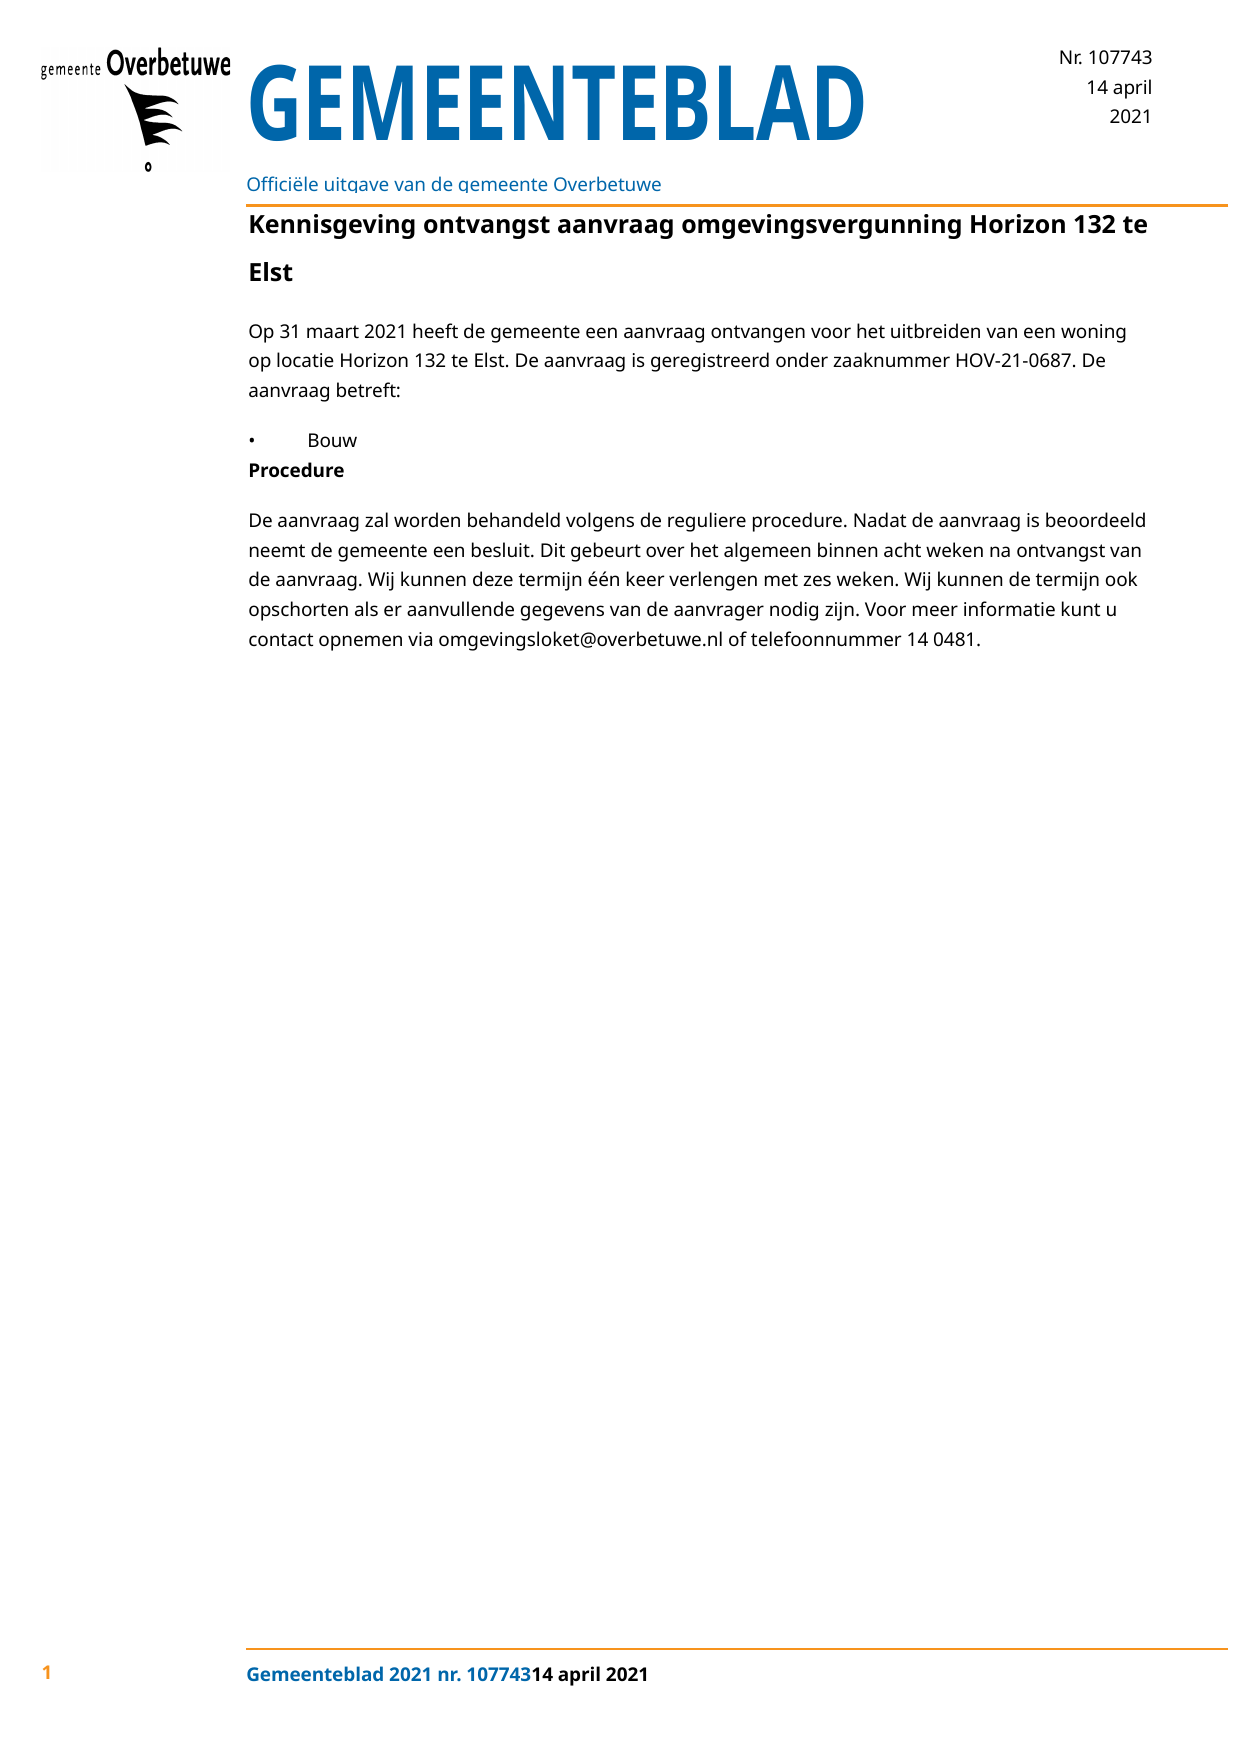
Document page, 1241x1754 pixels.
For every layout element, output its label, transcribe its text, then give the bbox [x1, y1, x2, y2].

text Procedure [248, 457, 1152, 483]
text De aanvraag zal worden behandeld volgens de reguliere procedure. Nadat de aanvraag is beoordeeld neemt de gemeente een besluit. Dit gebeurt over het algemeen binnen acht weken na ontvangst van de aanvraag. Wij kunnen deze termijn één keer verlengen met zes weken. Wij kunnen de termijn ook opschorten als er aanvullende gegevens van de aanvrager nodig zijn. Voor meer informatie kunt u contact opnemen via omgevingsloket@overbetuwe.nl of telefoonnummer 14 0481. [248, 507, 1152, 652]
text Op 31 maart 2021 heeft de gemeente een aanvraag ontvangen voor het uitbreiden van een woning op locatie Horizon 132 te Elst. De aanvraag is geregistreerd onder zaaknummer HOV-21-0687. De aanvraag betreft: [248, 318, 1152, 403]
text Kennisgeving ontvangst aanvraag omgevingsvergunning Horizon 132 te Elst [248, 207, 1152, 288]
picture [41, 47, 231, 172]
list Bouw [248, 427, 1152, 453]
